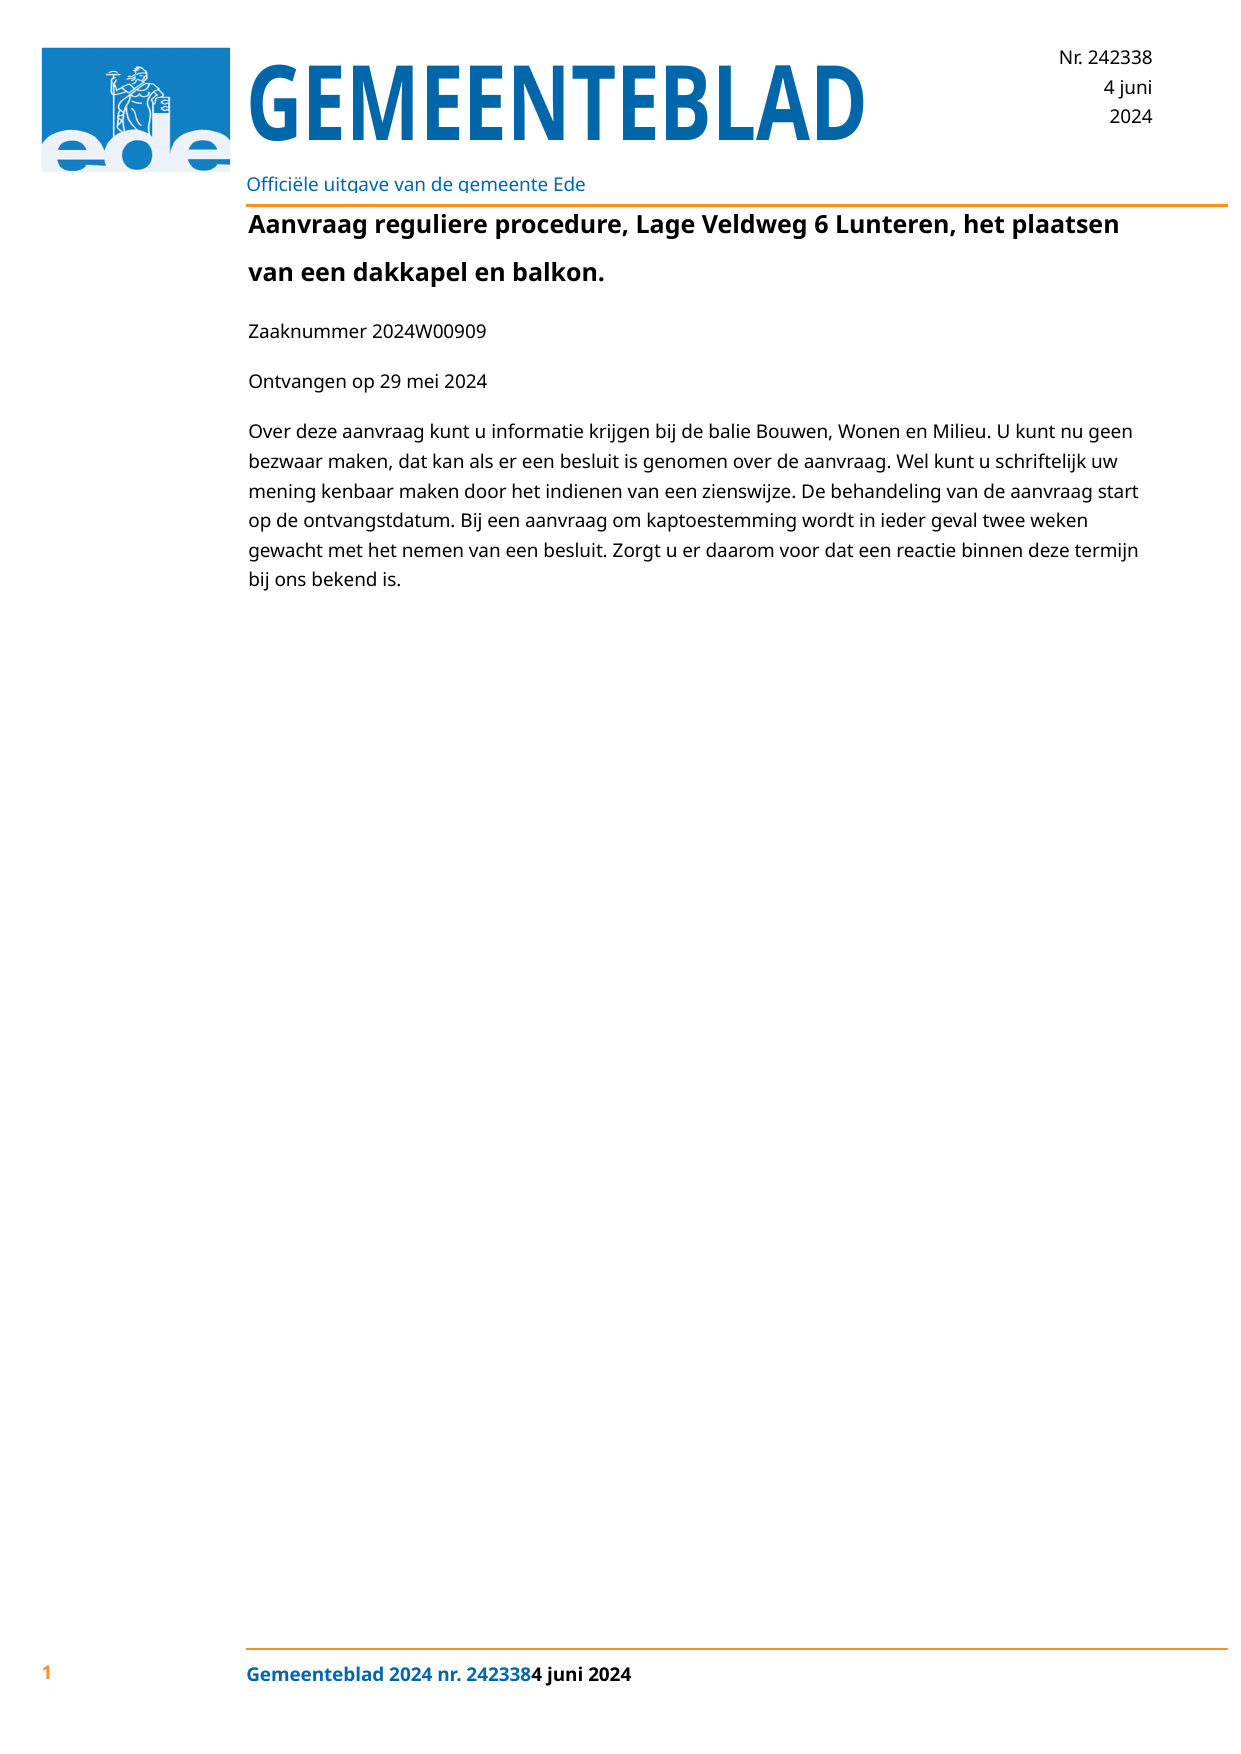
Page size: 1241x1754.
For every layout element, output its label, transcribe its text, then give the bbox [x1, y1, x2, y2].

text Zaaknummer 2024W00909 [248, 318, 1152, 344]
text Aanvraag reguliere procedure, Lage Veldweg 6 Lunteren, het plaatsen van een dakkapel en balkon. [248, 207, 1152, 288]
picture [41, 47, 231, 172]
text Ontvangen op 29 mei 2024 [248, 368, 1152, 394]
text Over deze aanvraag kunt u informatie krijgen bij de balie Bouwen, Wonen en Milieu. U kunt nu geen bezwaar maken, dat kan als er een besluit is genomen over de aanvraag. Wel kunt u schriftelijk uw mening kenbaar maken door het indienen van een zienswijze. De behandeling van de aanvraag start op de ontvangstdatum. Bij een aanvraag om kaptoestemming wordt in ieder geval twee weken gewacht met het nemen van een besluit. Zorgt u er daarom voor dat een reactie binnen deze termijn bij ons bekend is. [248, 419, 1152, 592]
